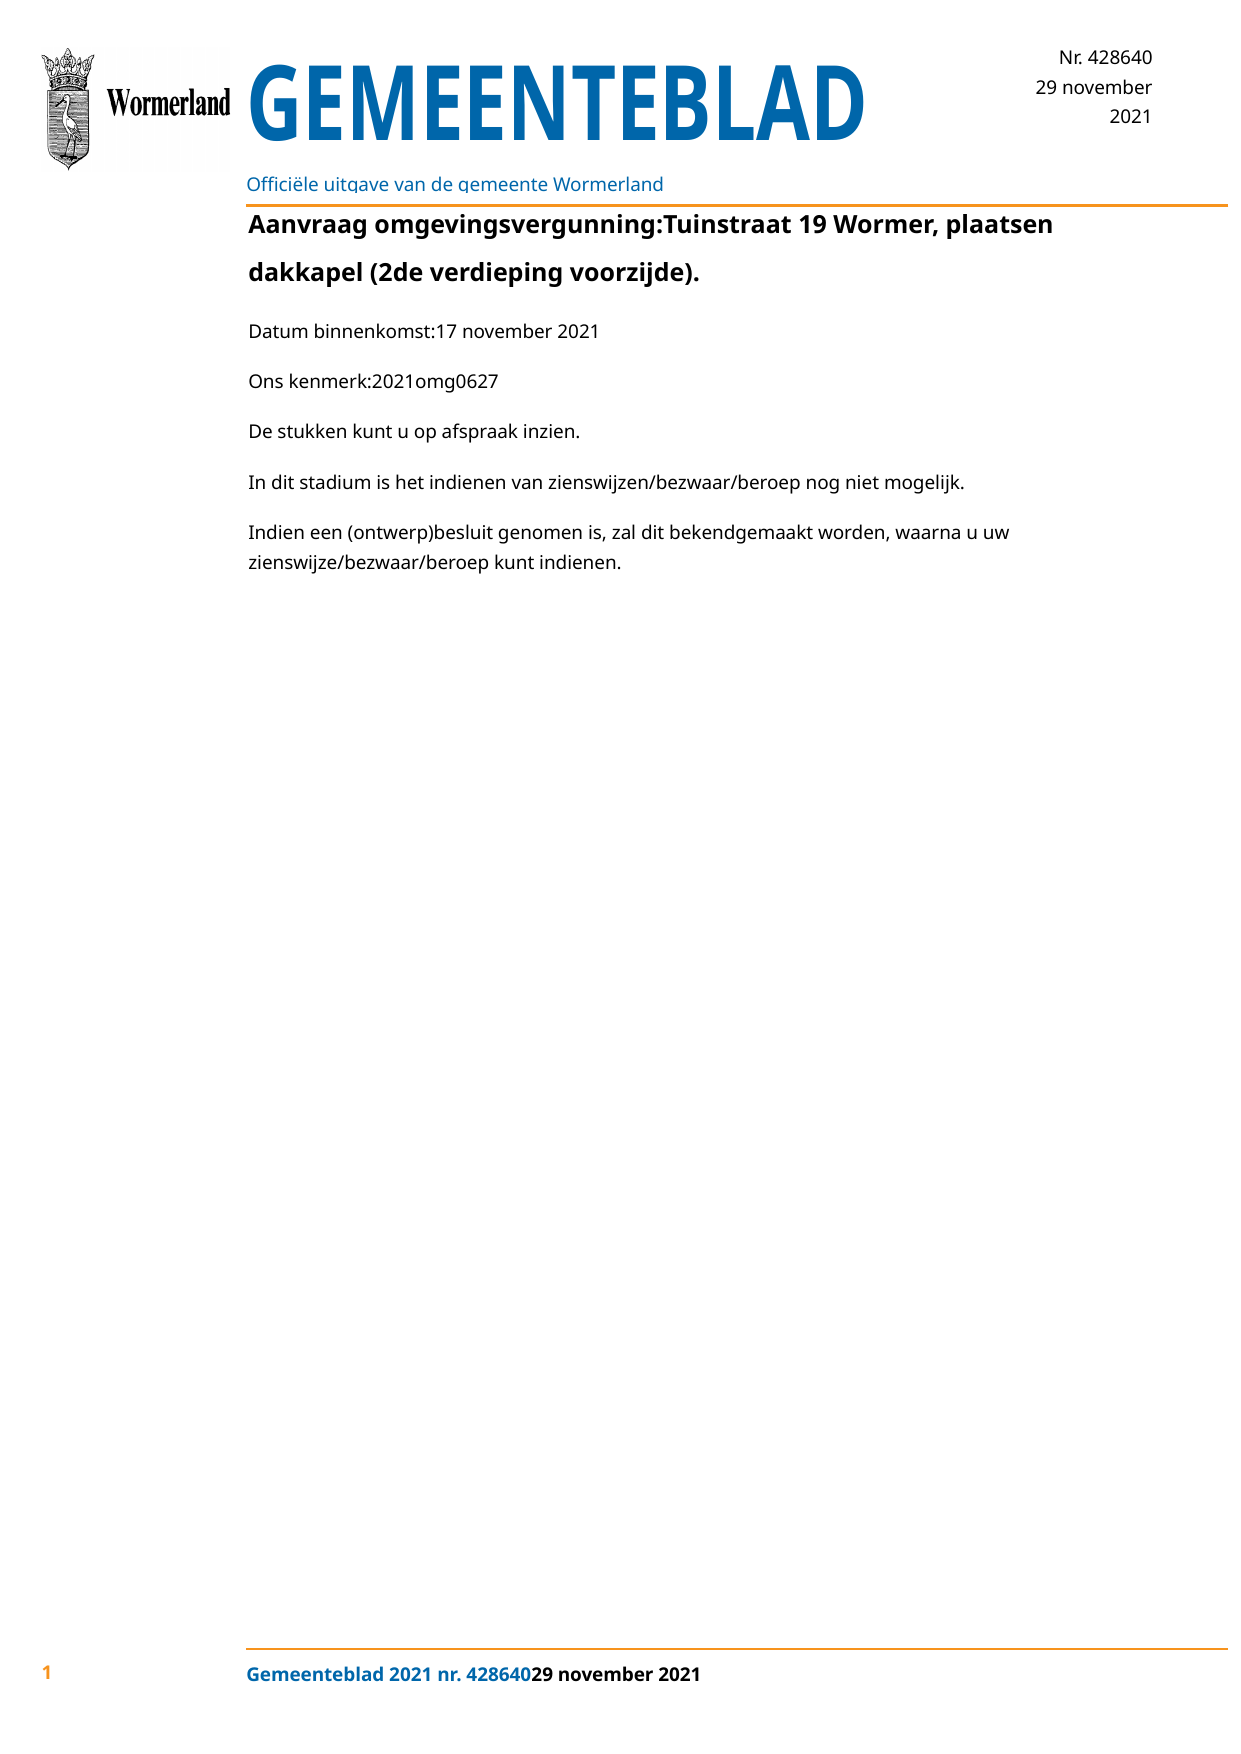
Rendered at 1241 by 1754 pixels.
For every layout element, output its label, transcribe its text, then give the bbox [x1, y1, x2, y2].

text De stukken kunt u op afspraak inzien. [248, 419, 1152, 444]
text Aanvraag omgevingsvergunning:Tuinstraat 19 Wormer, plaatsen dakkapel (2de verdieping voorzijde). [248, 207, 1152, 288]
text Datum binnenkomst:17 november 2021 [248, 318, 1152, 344]
text Indien een (ontwerp)besluit genomen is, zal dit bekendgemaakt worden, waarna u uw zienswijze/bezwaar/beroep kunt indienen. [248, 519, 1152, 575]
picture [41, 47, 231, 172]
text In dit stadium is het indienen van zienswijzen/bezwaar/beroep nog niet mogelijk. [248, 469, 1152, 495]
text Ons kenmerk:2021omg0627 [248, 368, 1152, 394]
